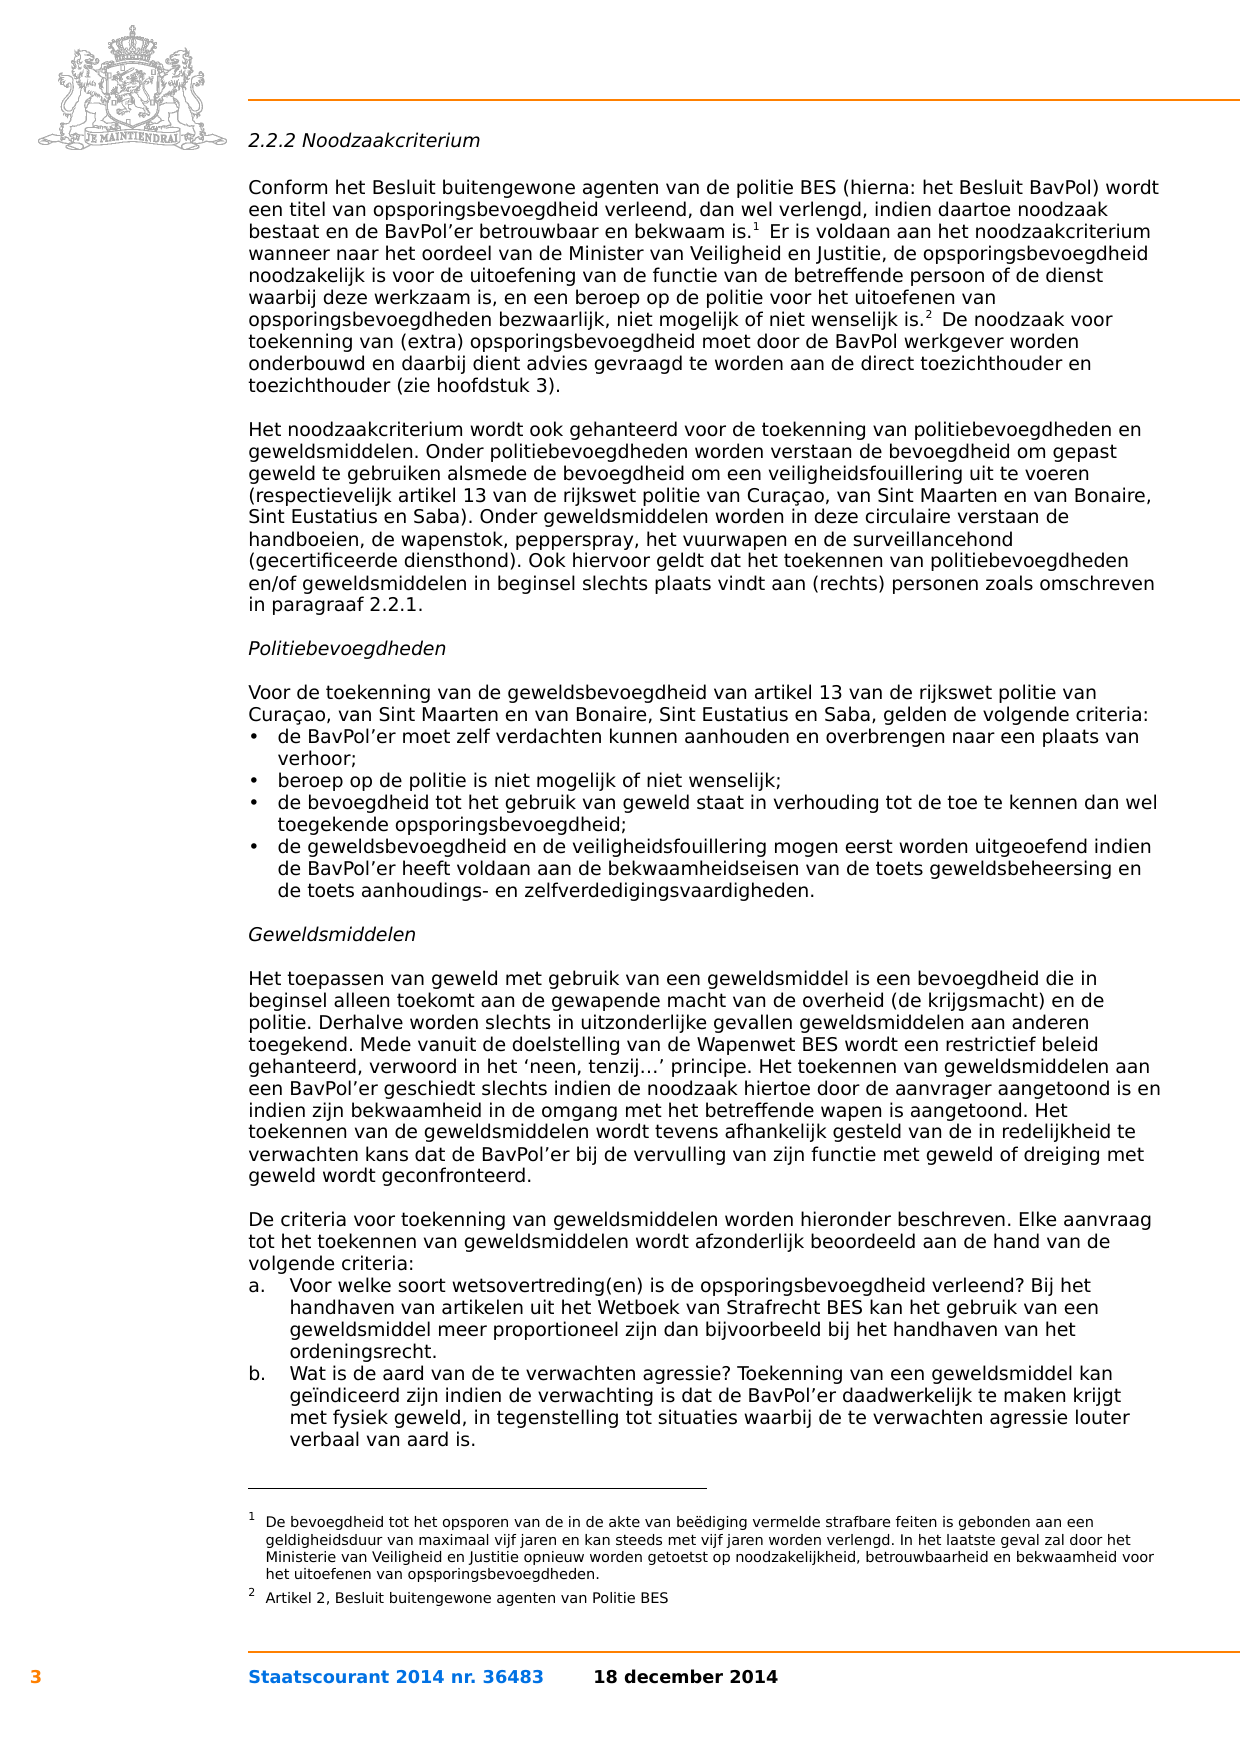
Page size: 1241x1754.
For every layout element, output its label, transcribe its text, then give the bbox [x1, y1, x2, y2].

text De bevoegdheid tot het opsporen van de in de akte van beëdiging vermelde strafbare feiten is gebonden aan een geldigheidsduur van maximaal vijf jaren en kan steeds met vijf jaren worden verlengd. In het laatste geval zal door het Ministerie van Veiligheid en Justitie opnieuw worden getoetst op noodzakelijkheid, betrouwbaarheid en bekwaamheid voor het uitoefenen van opsporingsbevoegdheden. [248, 1510, 1163, 1583]
text Het noodzaakcriterium wordt ook gehanteerd voor de toekenning van politiebevoegdheden en geweldsmiddelen. Onder politiebevoegdheden worden verstaan de bevoegdheid om gepast geweld te gebruiken alsmede de bevoegdheid om een veiligheidsfouillering uit te voeren (respectievelijk artikel 13 van de rijkswet politie van Curaçao, van Sint Maarten en van Bonaire, Sint Eustatius en Saba). Onder geweldsmiddelen worden in deze circulaire verstaan de handboeien, de wapenstok, pepperspray, het vuurwapen en de surveillancehond (gecertificeerde diensthond). Ook hiervoor geldt dat het toekennen van politiebevoegdheden en/of geweldsmiddelen in beginsel slechts plaats vindt aan (rechts) personen zoals omschreven in paragraaf 2.2.1. [248, 418, 1163, 616]
text Artikel 2, Besluit buitengewone agenten van Politie BES [248, 1586, 1163, 1608]
text De criteria voor toekenning van geweldsmiddelen worden hieronder beschreven. Elke aanvraag tot het toekennen van geweldsmiddelen wordt afzonderlijk beoordeeld aan de hand van de volgende criteria: [248, 1209, 1163, 1275]
text Conform het Besluit buitengewone agenten van de politie BES (hierna: het Besluit BavPol) wordt een titel van opsporingsbevoegdheid verleend, dan wel verlengd, indien daartoe noodzaak bestaat en de BavPol’er betrouwbaar en bekwaam is. Er is voldaan aan het noodzaakcriterium wanneer naar het oordeel van de Minister van Veiligheid en Justitie, de opsporingsbevoegdheid noodzakelijk is voor de uitoefening van de functie van de betreffende persoon of de dienst waarbij deze werkzaam is, en een beroep op de politie voor het uitoefenen van opsporingsbevoegdheden bezwaarlijk, niet mogelijk of niet wenselijk is. De noodzaak voor toekenning van (extra) opsporingsbevoegdheid moet door de BavPol werkgever worden onderbouwd en daarbij dient advies gevraagd te worden aan de direct toezichthouder en toezichthouder (zie hoofdstuk 3). [248, 177, 1163, 397]
text b. Wat is de aard van de te verwachten agressie? Toekenning van een geweldsmiddel kan geïndiceerd zijn indien de verwachting is dat de BavPol’er daadwerkelijk te maken krijgt met fysiek geweld, in tegenstelling tot situaties waarbij de te verwachten agressie louter verbaal van aard is. [248, 1363, 1163, 1451]
text Het toepassen van geweld met gebruik van een geweldsmiddel is een bevoegdheid die in beginsel alleen toekomt aan de gewapende macht van de overheid (de krijgsmacht) en de politie. Derhalve worden slechts in uitzonderlijke gevallen geweldsmiddelen aan anderen toegekend. Mede vanuit de doelstelling van de Wapenwet BES wordt een restrictief beleid gehanteerd, verwoord in het ‘neen, tenzij…’ principe. Het toekennen van geweldsmiddelen aan een BavPol’er geschiedt slechts indien de noodzaak hiertoe door de aanvrager aangetoond is en indien zijn bekwaamheid in de omgang met het betreffende wapen is aangetoond. Het toekennen van de geweldsmiddelen wordt tevens afhankelijk gesteld van de in redelijkheid te verwachten kans dat de BavPol’er bij de vervulling van zijn functie met geweld of dreiging met geweld wordt geconfronteerd. [248, 968, 1163, 1187]
text Voor de toekenning van de geweldsbevoegdheid van artikel 13 van de rijkswet politie van Curaçao, van Sint Maarten en van Bonaire, Sint Eustatius en Saba, gelden de volgende criteria: [248, 682, 1163, 726]
text a. Voor welke soort wetsovertreding(en) is de opsporingsbevoegdheid verleend? Bij het handhaven van artikelen uit het Wetboek van Strafrecht BES kan het gebruik van een geweldsmiddel meer proportioneel zijn dan bijvoorbeeld bij het handhaven van het ordeningsrecht. [248, 1275, 1163, 1363]
subtitle Politiebevoegdheden [248, 638, 1163, 660]
picture [38, 25, 227, 150]
text • de geweldsbevoegdheid en de veiligheidsfouillering mogen eerst worden uitgeoefend indien de BavPol’er heeft voldaan aan de bekwaamheidseisen van de toets geweldsbeheersing en de toets aanhoudings- en zelfverdedigingsvaardigheden. [248, 836, 1163, 902]
subtitle Geweldsmiddelen [248, 924, 1163, 946]
text • de BavPol’er moet zelf verdachten kunnen aanhouden en overbrengen naar een plaats van verhoor; [248, 726, 1163, 770]
text • de bevoegdheid tot het gebruik van geweld staat in verhouding tot de toe te kennen dan wel toegekende opsporingsbevoegdheid; [248, 792, 1163, 836]
subtitle 2.2.2 Noodzaakcriterium [248, 130, 1163, 152]
text • beroep op de politie is niet mogelijk of niet wenselijk; [248, 770, 1163, 792]
